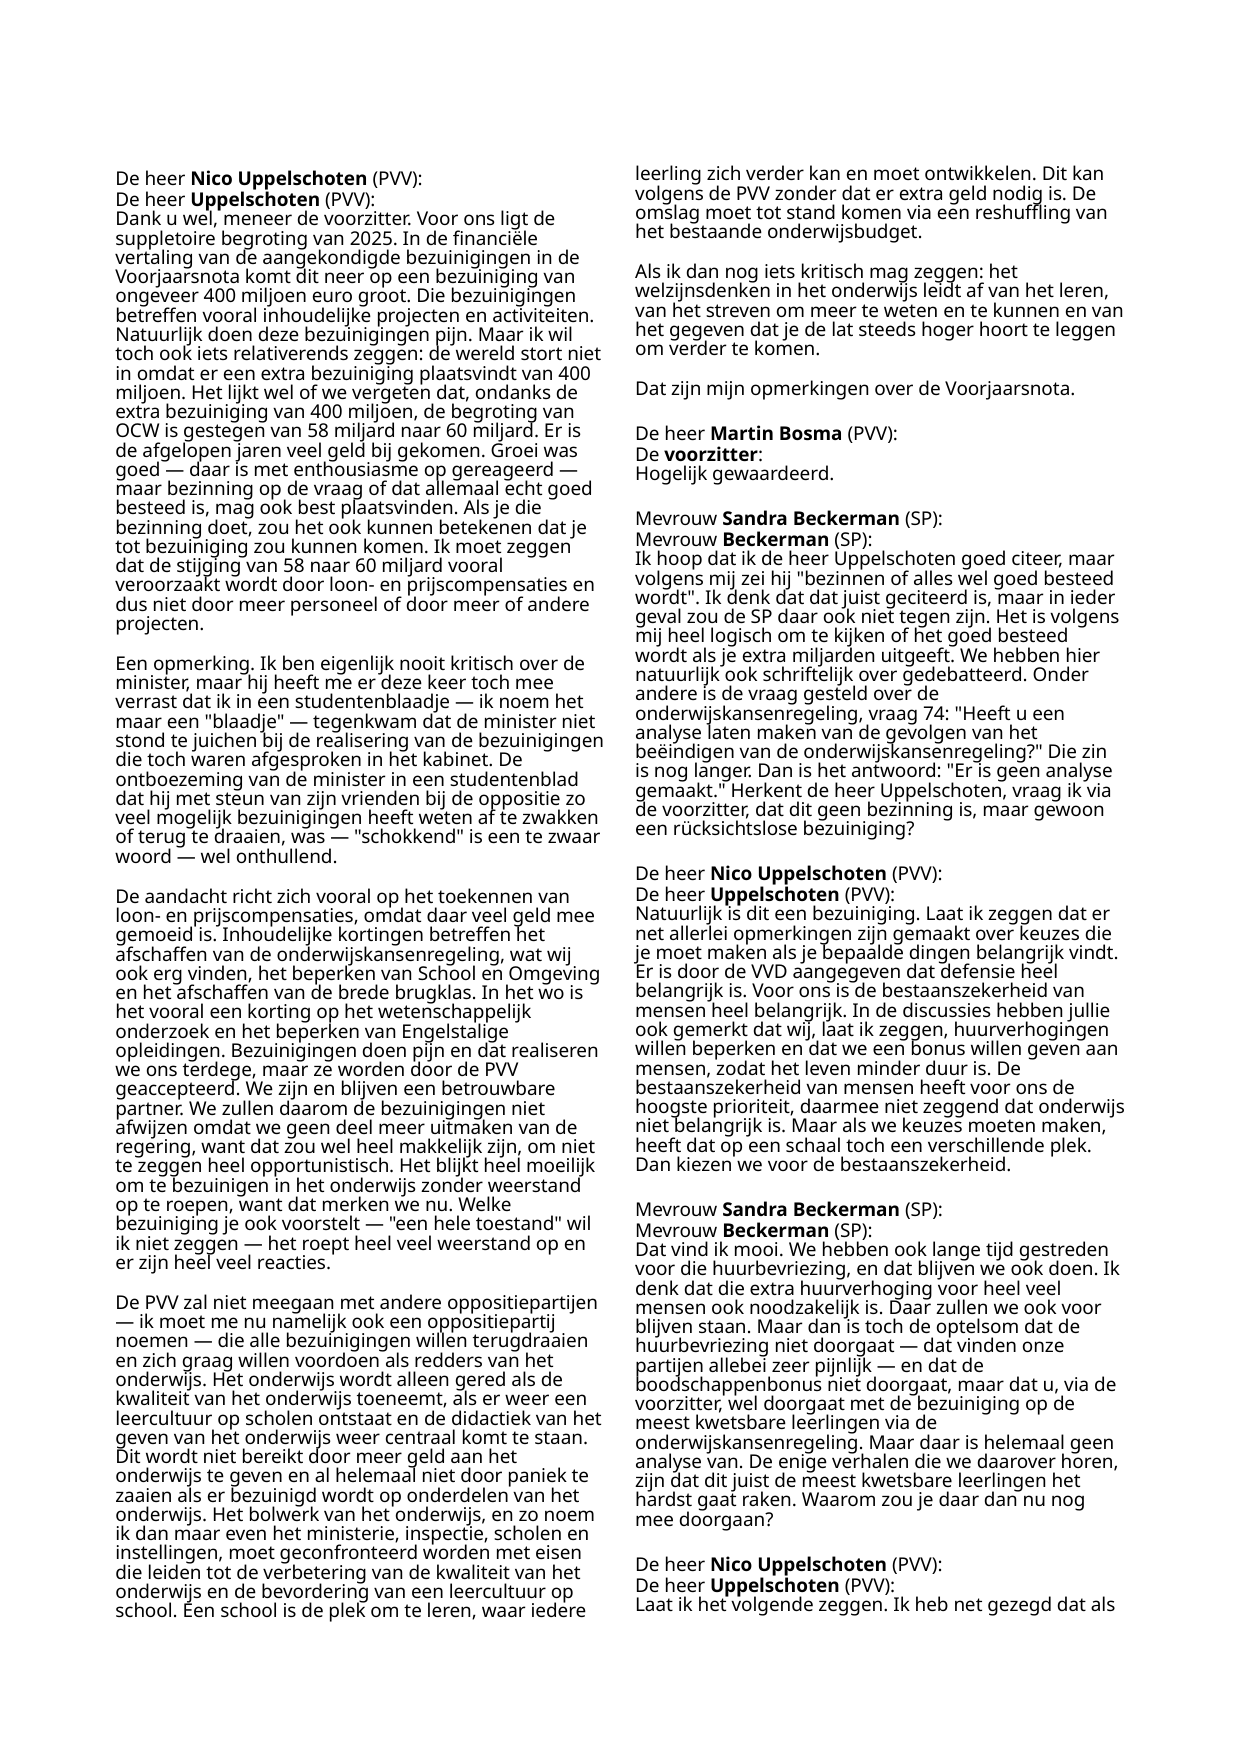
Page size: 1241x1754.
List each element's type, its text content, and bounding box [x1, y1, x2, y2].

text Laat ik het volgende zeggen. Ik heb net gezegd dat als [635, 1596, 1125, 1615]
text De heer Nico Uppelschoten (PVV): [635, 1551, 1125, 1577]
text Mevrouw Beckerman (SP): [635, 1222, 1125, 1241]
text Mevrouw Beckerman (SP): [635, 531, 1125, 550]
text Hogelijk gewaardeerd. [635, 465, 1125, 484]
text De aandacht richt zich vooral op het toekennen van loon- en prijscompensaties, omdat daar veel geld mee gemoeid is. Inhoudelijke kortingen betreffen het afschaffen van de onderwijskansenregeling, wat wij ook erg vinden, het beperken van School en Omgeving en het afschaffen van de brede brugklas. In het wo is het vooral een korting op het wetenschappelijk onderzoek en het beperken van Engelstalige opleidingen. Bezuinigingen doen pijn en dat realiseren we ons terdege, maar ze worden door de PVV geaccepteerd. We zijn en blijven een betrouwbare partner. We zullen daarom de bezuinigingen niet afwijzen omdat we geen deel meer uitmaken van de regering, want dat zou wel heel makkelijk zijn, om niet te zeggen heel opportunistisch. Het blijkt heel moeilijk om te bezuinigen in het onderwijs zonder weerstand op te roepen, want dat merken we nu. Welke bezuiniging je ook voorstelt — "een hele toestand" wil ik niet zeggen — het roept heel veel weerstand op en er zijn heel veel reacties. [115, 888, 605, 1273]
text De heer Uppelschoten (PVV): [635, 1577, 1125, 1596]
text leerling zich verder kan en moet ontwikkelen. Dit kan volgens de PVV zonder dat er extra geld nodig is. De omslag moet tot stand komen via een reshuffling van het bestaande onderwijsbudget. [635, 165, 1125, 242]
text Ik hoop dat ik de heer Uppelschoten goed citeer, maar volgens mij zei hij "bezinnen of alles wel goed besteed wordt". Ik denk dat dat juist geciteerd is, maar in ieder geval zou de SP daar ook niet tegen zijn. Het is volgens mij heel logisch om te kijken of het goed besteed wordt als je extra miljarden uitgeeft. We hebben hier natuurlijk ook schriftelijk over gedebatteerd. Onder andere is de vraag gesteld over de onderwijskansenregeling, vraag 74: "Heeft u een analyse laten maken van de gevolgen van het beëindigen van de onderwijskansenregeling?" Die zin is nog langer. Dan is het antwoord: "Er is geen analyse gemaakt." Herkent de heer Uppelschoten, vraag ik via de voorzitter, dat dit geen bezinning is, maar gewoon een rücksichtslose bezuiniging? [635, 550, 1125, 839]
text Natuurlijk is dit een bezuiniging. Laat ik zeggen dat er net allerlei opmerkingen zijn gemaakt over keuzes die je moet maken als je bepaalde dingen belangrijk vindt. Er is door de VVD aangegeven dat defensie heel belangrijk is. Voor ons is de bestaanszekerheid van mensen heel belangrijk. In de discussies hebben jullie ook gemerkt dat wij, laat ik zeggen, huurverhogingen willen beperken en dat we een bonus willen geven aan mensen, zodat het leven minder duur is. De bestaanszekerheid van mensen heeft voor ons de hoogste prioriteit, daarmee niet zeggend dat onderwijs niet belangrijk is. Maar als we keuzes moeten maken, heeft dat op een schaal toch een verschillende plek. Dan kiezen we voor de bestaanszekerheid. [635, 905, 1125, 1175]
text Dat vind ik mooi. We hebben ook lange tijd gestreden voor die huurbevriezing, en dat blijven we ook doen. Ik denk dat die extra huurverhoging voor heel veel mensen ook noodzakelijk is. Daar zullen we ook voor blijven staan. Maar dan is toch de optelsom dat de huurbevriezing niet doorgaat — dat vinden onze partijen allebei zeer pijnlijk — en dat de boodschappenbonus niet doorgaat, maar dat u, via de voorzitter, wel doorgaat met de bezuiniging op de meest kwetsbare leerlingen via de onderwijskansenregeling. Maar daar is helemaal geen analyse van. De enige verhalen die we daarover horen, zijn dat dit juist de meest kwetsbare leerlingen het hardst gaat raken. Waarom zou je daar dan nu nog mee doorgaan? [635, 1241, 1125, 1530]
text De PVV zal niet meegaan met andere oppositiepartijen — ik moet me nu namelijk ook een oppositiepartij noemen — die alle bezuinigingen willen terugdraaien en zich graag willen voordoen als redders van het onderwijs. Het onderwijs wordt alleen gered als de kwaliteit van het onderwijs toeneemt, als er weer een leercultuur op scholen ontstaat en de didactiek van het geven van het onderwijs weer centraal komt te staan. Dit wordt niet bereikt door meer geld aan het onderwijs te geven en al helemaal niet door paniek te zaaien als er bezuinigd wordt op onderdelen van het onderwijs. Het bolwerk van het onderwijs, en zo noem ik dan maar even het ministerie, inspectie, scholen en instellingen, moet geconfronteerd worden met eisen die leiden tot de verbetering van de kwaliteit van het onderwijs en de bevordering van een leercultuur op school. Een school is de plek om te leren, waar iedere [115, 1294, 605, 1621]
text Mevrouw Sandra Beckerman (SP): [635, 505, 1125, 531]
text De heer Uppelschoten (PVV): [635, 886, 1125, 905]
text Als ik dan nog iets kritisch mag zeggen: het welzijnsdenken in het onderwijs leidt af van het leren, van het streven om meer te weten en te kunnen en van het gegeven dat je de lat steeds hoger hoort te leggen om verder te komen. [635, 263, 1125, 359]
text Dank u wel, meneer de voorzitter. Voor ons ligt de suppletoire begroting van 2025. In de financiële vertaling van de aangekondigde bezuinigingen in de Voorjaarsnota komt dit neer op een bezuiniging van ongeveer 400 miljoen euro groot. Die bezuinigingen betreffen vooral inhoudelijke projecten en activiteiten. Natuurlijk doen deze bezuinigingen pijn. Maar ik wil toch ook iets relativerends zeggen: de wereld stort niet in omdat er een extra bezuiniging plaatsvindt van 400 miljoen. Het lijkt wel of we vergeten dat, ondanks de extra bezuiniging van 400 miljoen, de begroting van OCW is gestegen van 58 miljard naar 60 miljard. Er is de afgelopen jaren veel geld bij gekomen. Groei was goed — daar is met enthousiasme op gereageerd — maar bezinning op de vraag of dat allemaal echt goed besteed is, mag ook best plaatsvinden. Als je die bezinning doet, zou het ook kunnen betekenen dat je tot bezuiniging zou kunnen komen. Ik moet zeggen dat de stijging van 58 naar 60 miljard vooral veroorzaakt wordt door loon- en prijscompensaties en dus niet door meer personeel of door meer of andere projecten. [115, 210, 605, 634]
text Dat zijn mijn opmerkingen over de Voorjaarsnota. [635, 380, 1125, 399]
text Mevrouw Sandra Beckerman (SP): [635, 1196, 1125, 1222]
text De heer Nico Uppelschoten (PVV): [635, 860, 1125, 886]
text De heer Uppelschoten (PVV): [115, 191, 605, 210]
text Een opmerking. Ik ben eigenlijk nooit kritisch over de minister, maar hij heeft me er deze keer toch mee verrast dat ik in een studentenblaadje — ik noem het maar een "blaadje" — tegenkwam dat de minister niet stond te juichen bij de realisering van de bezuinigingen die toch waren afgesproken in het kabinet. De ontboezeming van de minister in een studentenblad dat hij met steun van zijn vrienden bij de oppositie zo veel mogelijk bezuinigingen heeft weten af te zwakken of terug te draaien, was — "schokkend" is een te zwaar woord — wel onthullend. [115, 655, 605, 867]
text De voorzitter: [635, 446, 1125, 465]
text De heer Martin Bosma (PVV): [635, 420, 1125, 446]
text De heer Nico Uppelschoten (PVV): [115, 165, 605, 191]
